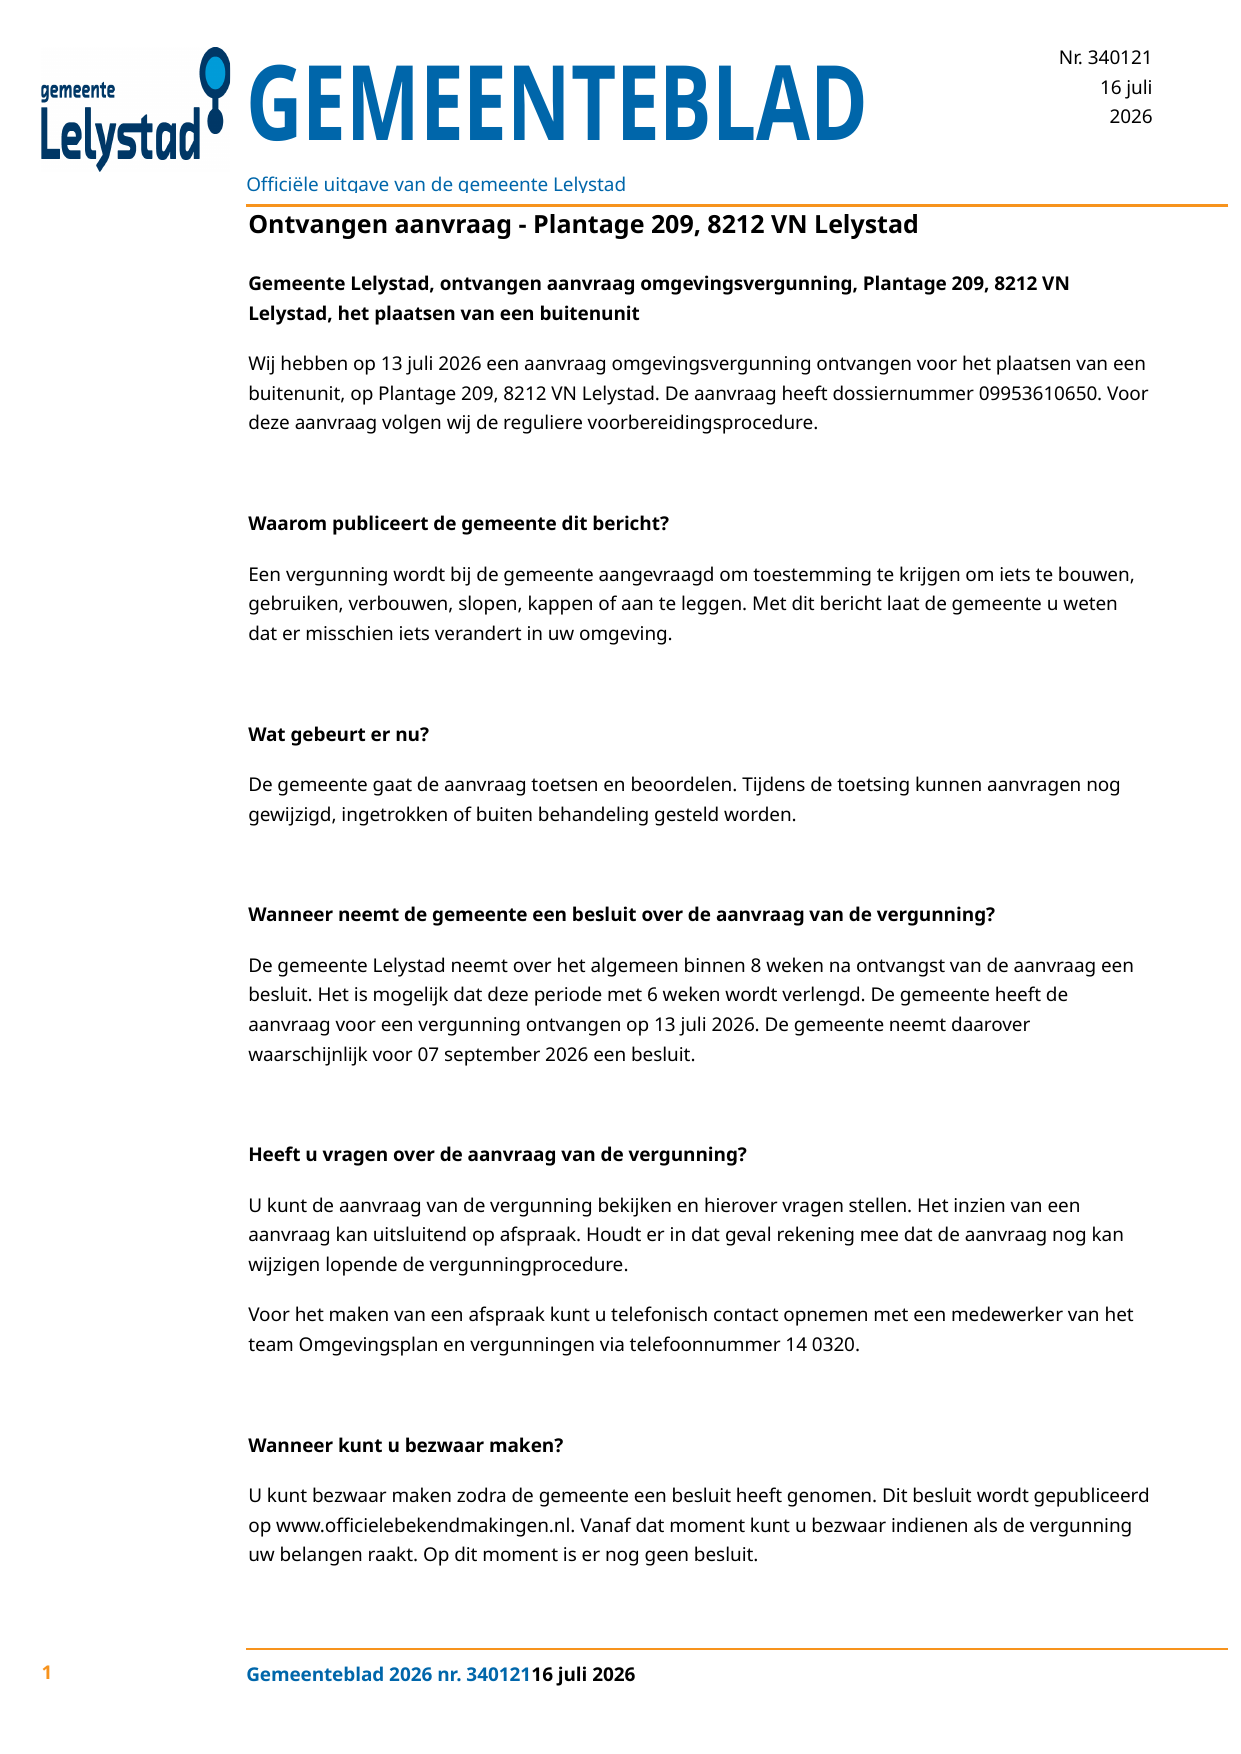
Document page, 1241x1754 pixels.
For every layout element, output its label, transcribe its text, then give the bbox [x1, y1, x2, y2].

text U kunt bezwaar maken zodra de gemeente een besluit heeft genomen. Dit besluit wordt gepubliceerd op www.officielebekendmakingen.nl. Vanaf dat moment kunt u bezwaar indienen als de vergunning uw belangen raakt. Op dit moment is er nog geen besluit. [248, 1482, 1152, 1567]
text Waarom publiceert de gemeente dit bericht? [248, 510, 1152, 536]
text Voor het maken van een afspraak kunt u telefonisch contact opnemen met een medewerker van het team Omgevingsplan en vergunningen via telefoonnummer 14 0320. [248, 1302, 1152, 1357]
text Gemeente Lelystad, ontvangen aanvraag omgevingsvergunning, Plantage 209, 8212 VN Lelystad, het plaatsen van een buitenunit [248, 270, 1152, 326]
text De gemeente gaat de aanvraag toetsen en beoordelen. Tijdens de toetsing kunnen aanvragen nog gewijzigd, ingetrokken of buiten behandeling gesteld worden. [248, 771, 1152, 826]
text Wanneer kunt u bezwaar maken? [248, 1432, 1152, 1458]
text Ontvangen aanvraag - Plantage 209, 8212 VN Lelystad [248, 207, 1152, 241]
text Wat gebeurt er nu? [248, 721, 1152, 746]
text Heeft u vragen over de aanvraag van de vergunning? [248, 1142, 1152, 1167]
text De gemeente Lelystad neemt over het algemeen binnen 8 weken na ontvangst van de aanvraag een besluit. Het is mogelijk dat deze periode met 6 weken wordt verlengd. De gemeente heeft de aanvraag voor een vergunning ontvangen op 13 juli 2026. De gemeente neemt daarover waarschijnlijk voor 07 september 2026 een besluit. [248, 952, 1152, 1066]
text Wanneer neemt de gemeente een besluit over de aanvraag van de vergunning? [248, 902, 1152, 927]
text U kunt de aanvraag van de vergunning bekijken en hierover vragen stellen. Het inzien van een aanvraag kan uitsluitend op afspraak. Houdt er in dat geval rekening mee dat de aanvraag nog kan wijzigen lopende de vergunningprocedure. [248, 1192, 1152, 1277]
text Wij hebben op 13 juli 2026 een aanvraag omgevingsvergunning ontvangen voor het plaatsen van een buitenunit, op Plantage 209, 8212 VN Lelystad. De aanvraag heeft dossiernummer 09953610650. Voor deze aanvraag volgen wij de reguliere voorbereidingsprocedure. [248, 350, 1152, 435]
text Een vergunning wordt bij de gemeente aangevraagd om toestemming te krijgen om iets te bouwen, gebruiken, verbouwen, slopen, kappen of aan te leggen. Met dit bericht laat de gemeente u weten dat er misschien iets verandert in uw omgeving. [248, 561, 1152, 646]
picture [41, 47, 231, 172]
